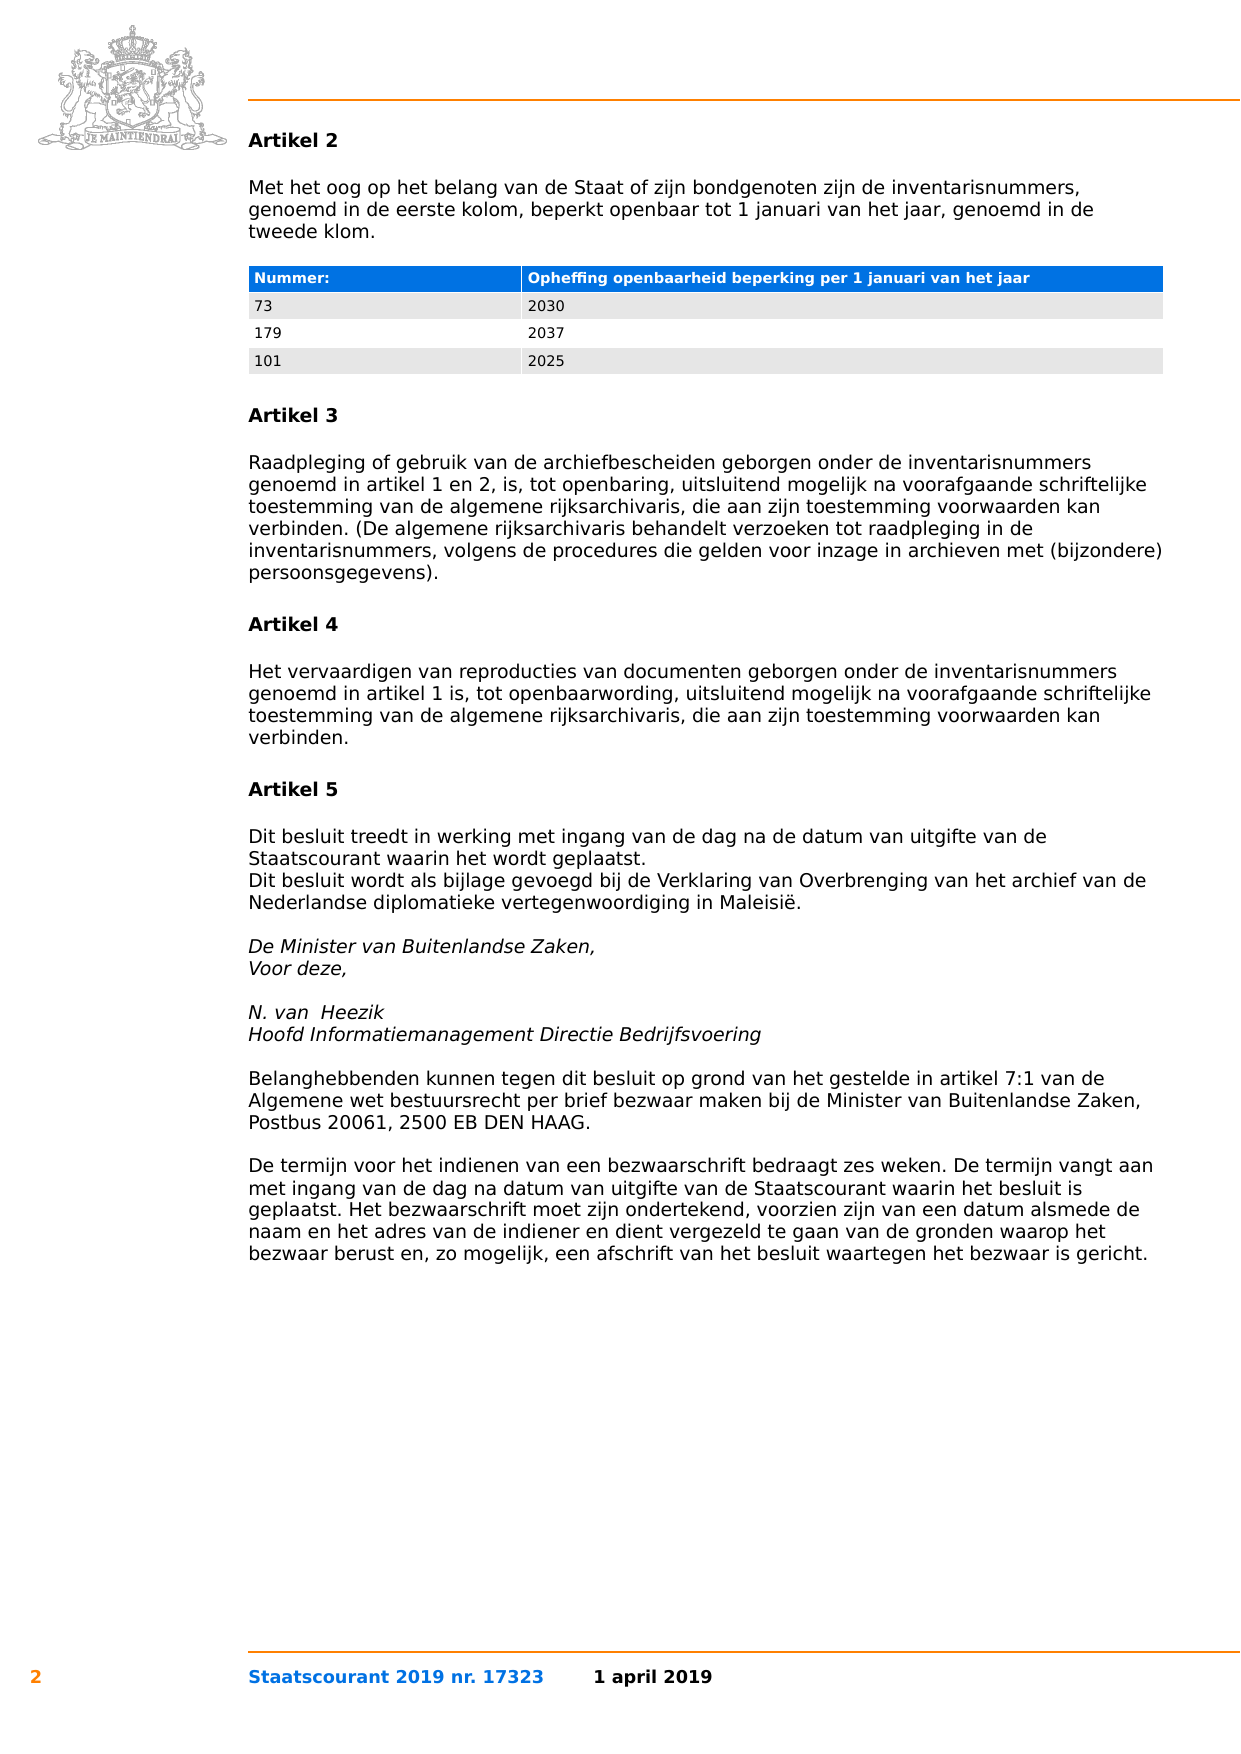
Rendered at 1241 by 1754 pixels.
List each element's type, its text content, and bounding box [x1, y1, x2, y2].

text Het vervaardigen van reproducties van documenten geborgen onder de inventarisnummers genoemd in artikel 1 is, tot openbaarwording, uitsluitend mogelijk na voorafgaande schriftelijke toestemming van de algemene rijksarchivaris, die aan zijn toestemming voorwaarden kan verbinden. [248, 661, 1163, 749]
table_cell 179 [249, 321, 521, 347]
text De termijn voor het indienen van een bezwaarschrift bedraagt zes weken. De termijn vangt aan met ingang van de dag na datum van uitgifte van de Staatscourant waarin het besluit is geplaatst. Het bezwaarschrift moet zijn ondertekend, voorzien zijn van een datum alsmede de naam en het adres van de indiener en dient vergezeld te gaan van de gronden waarop het bezwaar berust en, zo mogelijk, een afschrift van het besluit waartegen het bezwaar is gericht. [248, 1155, 1163, 1265]
table_header Nummer: [249, 266, 521, 292]
subtitle Artikel 2 [248, 130, 1163, 152]
text Met het oog op het belang van de Staat of zijn bondgenoten zijn de inventarisnummers, genoemd in de eerste kolom, beperkt openbaar tot 1 januari van het jaar, genoemd in de tweede klom. [248, 177, 1163, 243]
table_cell 73 [249, 293, 521, 319]
table_cell 2030 [522, 293, 1163, 319]
table_cell 101 [249, 348, 521, 374]
table_cell 2025 [522, 348, 1163, 374]
text Belanghebbenden kunnen tegen dit besluit op grond van het gestelde in artikel 7:1 van de Algemene wet bestuursrecht per brief bezwaar maken bij de Minister van Buitenlandse Zaken, Postbus 20061, 2500 EB DEN HAAG. [248, 1068, 1163, 1133]
text Dit besluit treedt in werking met ingang van de dag na de datum van uitgifte van de Staatscourant waarin het wordt geplaatst. [248, 826, 1163, 870]
text Dit besluit wordt als bijlage gevoegd bij de Verklaring van Overbrenging van het archief van de Nederlandse diplomatieke vertegenwoordiging in Maleisië. [248, 870, 1163, 914]
subtitle Artikel 4 [248, 614, 1163, 636]
text Raadpleging of gebruik van de archiefbescheiden geborgen onder de inventarisnummers genoemd in artikel 1 en 2, is, tot openbaring, uitsluitend mogelijk na voorafgaande schriftelijke toestemming van de algemene rijksarchivaris, die aan zijn toestemming voorwaarden kan verbinden. (De algemene rijksarchivaris behandelt verzoeken tot raadpleging in de inventarisnummers, volgens de procedures die gelden voor inzage in archieven met (bijzondere) persoonsgegevens). [248, 452, 1163, 584]
table_header Opheffing openbaarheid beperking per 1 januari van het jaar [522, 266, 1163, 292]
subtitle Artikel 3 [248, 405, 1163, 427]
text De Minister van Buitenlandse Zaken, Voor deze, N. van Heezik Hoofd Informatiemanagement Directie Bedrijfsvoering [248, 936, 1163, 1046]
picture [38, 25, 227, 150]
table_cell 2037 [522, 321, 1163, 347]
subtitle Artikel 5 [248, 779, 1163, 801]
